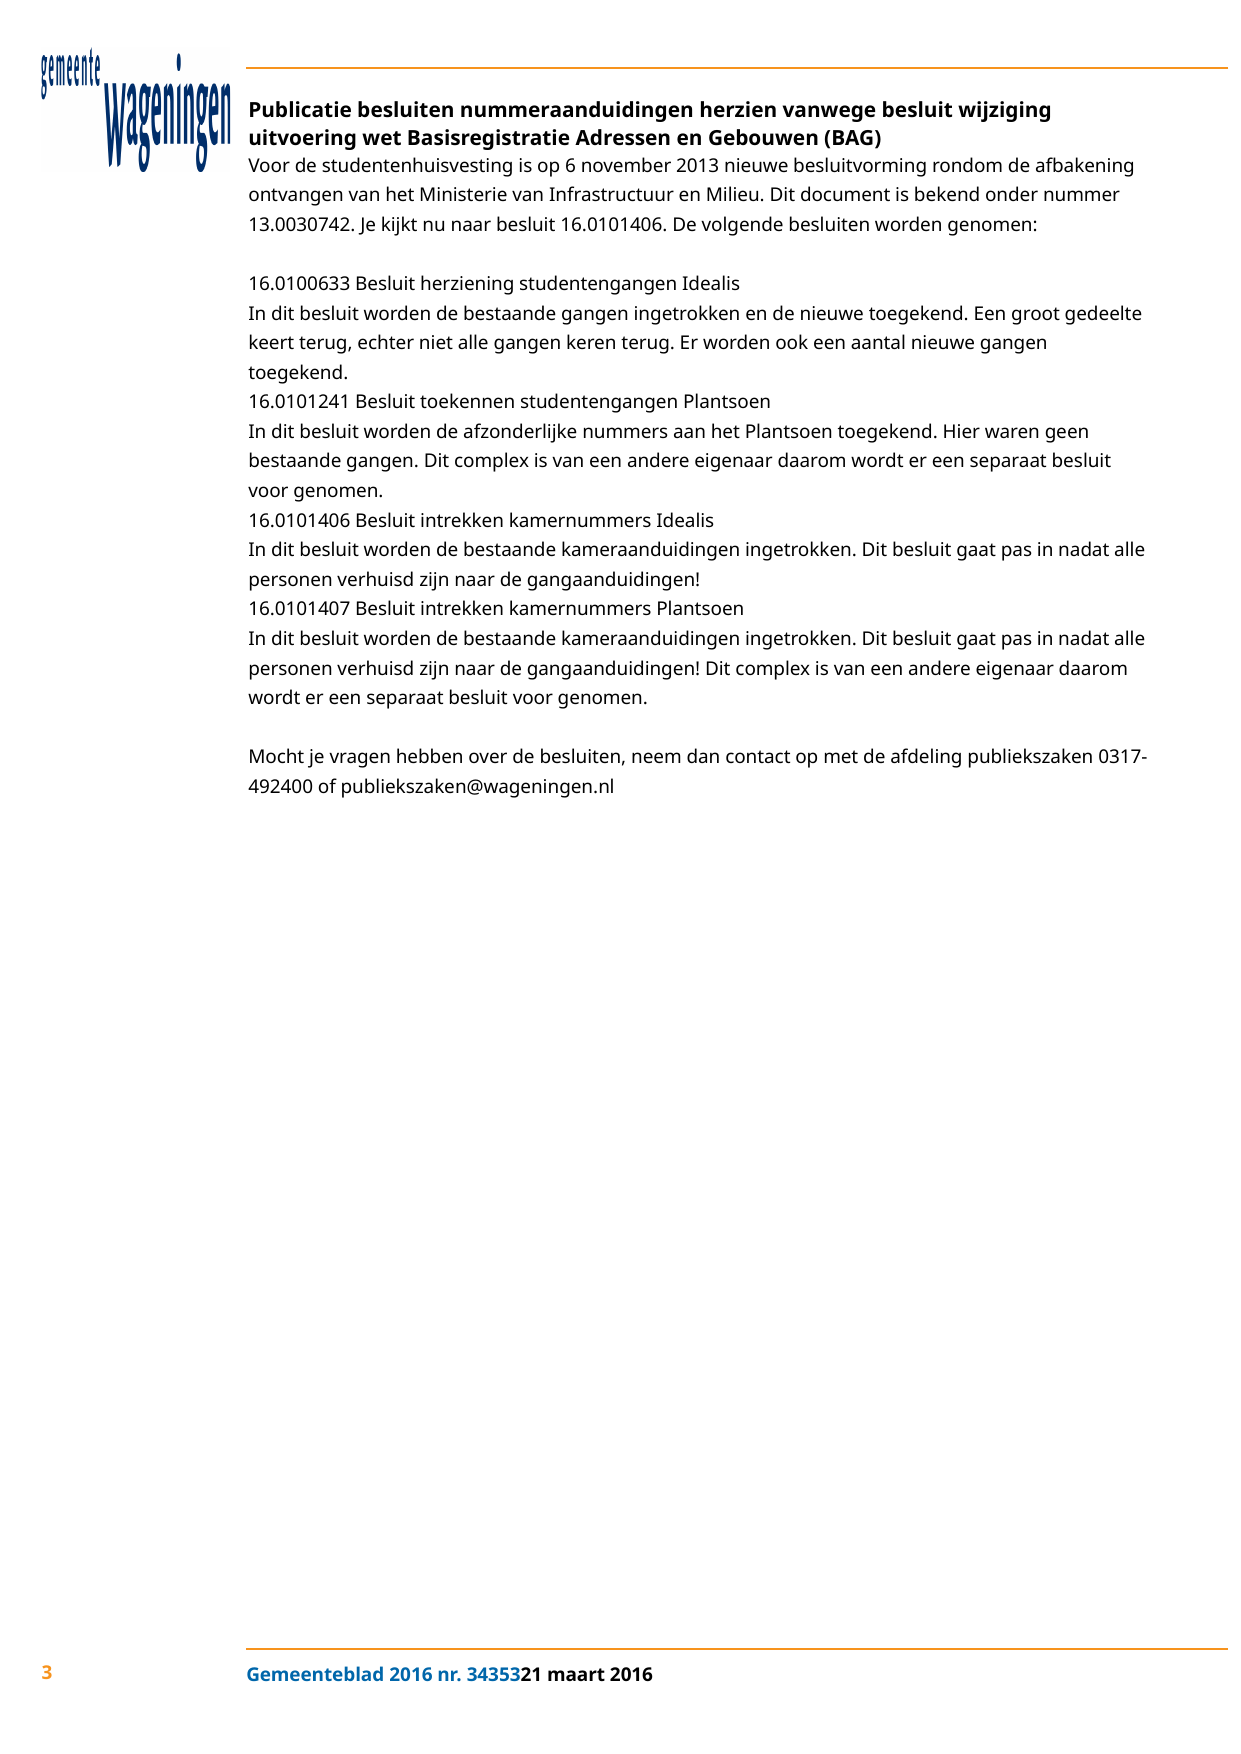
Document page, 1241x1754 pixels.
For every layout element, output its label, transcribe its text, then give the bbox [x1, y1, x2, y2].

text In dit besluit worden de bestaande kameraanduidingen ingetrokken. Dit besluit gaat pas in nadat alle personen verhuisd zijn naar de gangaanduidingen! Dit complex is van een andere eigenaar daarom wordt er een separaat besluit voor genomen. [248, 625, 1152, 710]
text 16.0101407 Besluit intrekken kamernummers Plantsoen [248, 596, 1152, 621]
text 16.0101406 Besluit intrekken kamernummers Idealis [248, 507, 1152, 532]
picture [41, 47, 231, 172]
text Publicatie besluiten nummeraanduidingen herzien vanwege besluit wijziging uitvoering wet Basisregistratie Adressen en Gebouwen (BAG) [248, 95, 1152, 152]
text 16.0100633 Besluit herziening studentengangen Idealis [248, 270, 1152, 296]
text In dit besluit worden de bestaande kameraanduidingen ingetrokken. Dit besluit gaat pas in nadat alle personen verhuisd zijn naar de gangaanduidingen! [248, 536, 1152, 592]
text Voor de studentenhuisvesting is op 6 november 2013 nieuwe besluitvorming rondom de afbakening ontvangen van het Ministerie van Infrastructuur en Milieu. Dit document is bekend onder nummer 13.0030742. Je kijkt nu naar besluit 16.0101406. De volgende besluiten worden genomen: [248, 152, 1152, 237]
text In dit besluit worden de bestaande gangen ingetrokken en de nieuwe toegekend. Een groot gedeelte keert terug, echter niet alle gangen keren terug. Er worden ook een aantal nieuwe gangen toegekend. [248, 300, 1152, 384]
text Mocht je vragen hebben over de besluiten, neem dan contact op met de afdeling publiekszaken 0317-492400 of publiekszaken@wageningen.nl [248, 743, 1152, 799]
text In dit besluit worden de afzonderlijke nummers aan het Plantsoen toegekend. Hier waren geen bestaande gangen. Dit complex is van een andere eigenaar daarom wordt er een separaat besluit voor genomen. [248, 418, 1152, 503]
text 16.0101241 Besluit toekennen studentengangen Plantsoen [248, 388, 1152, 414]
